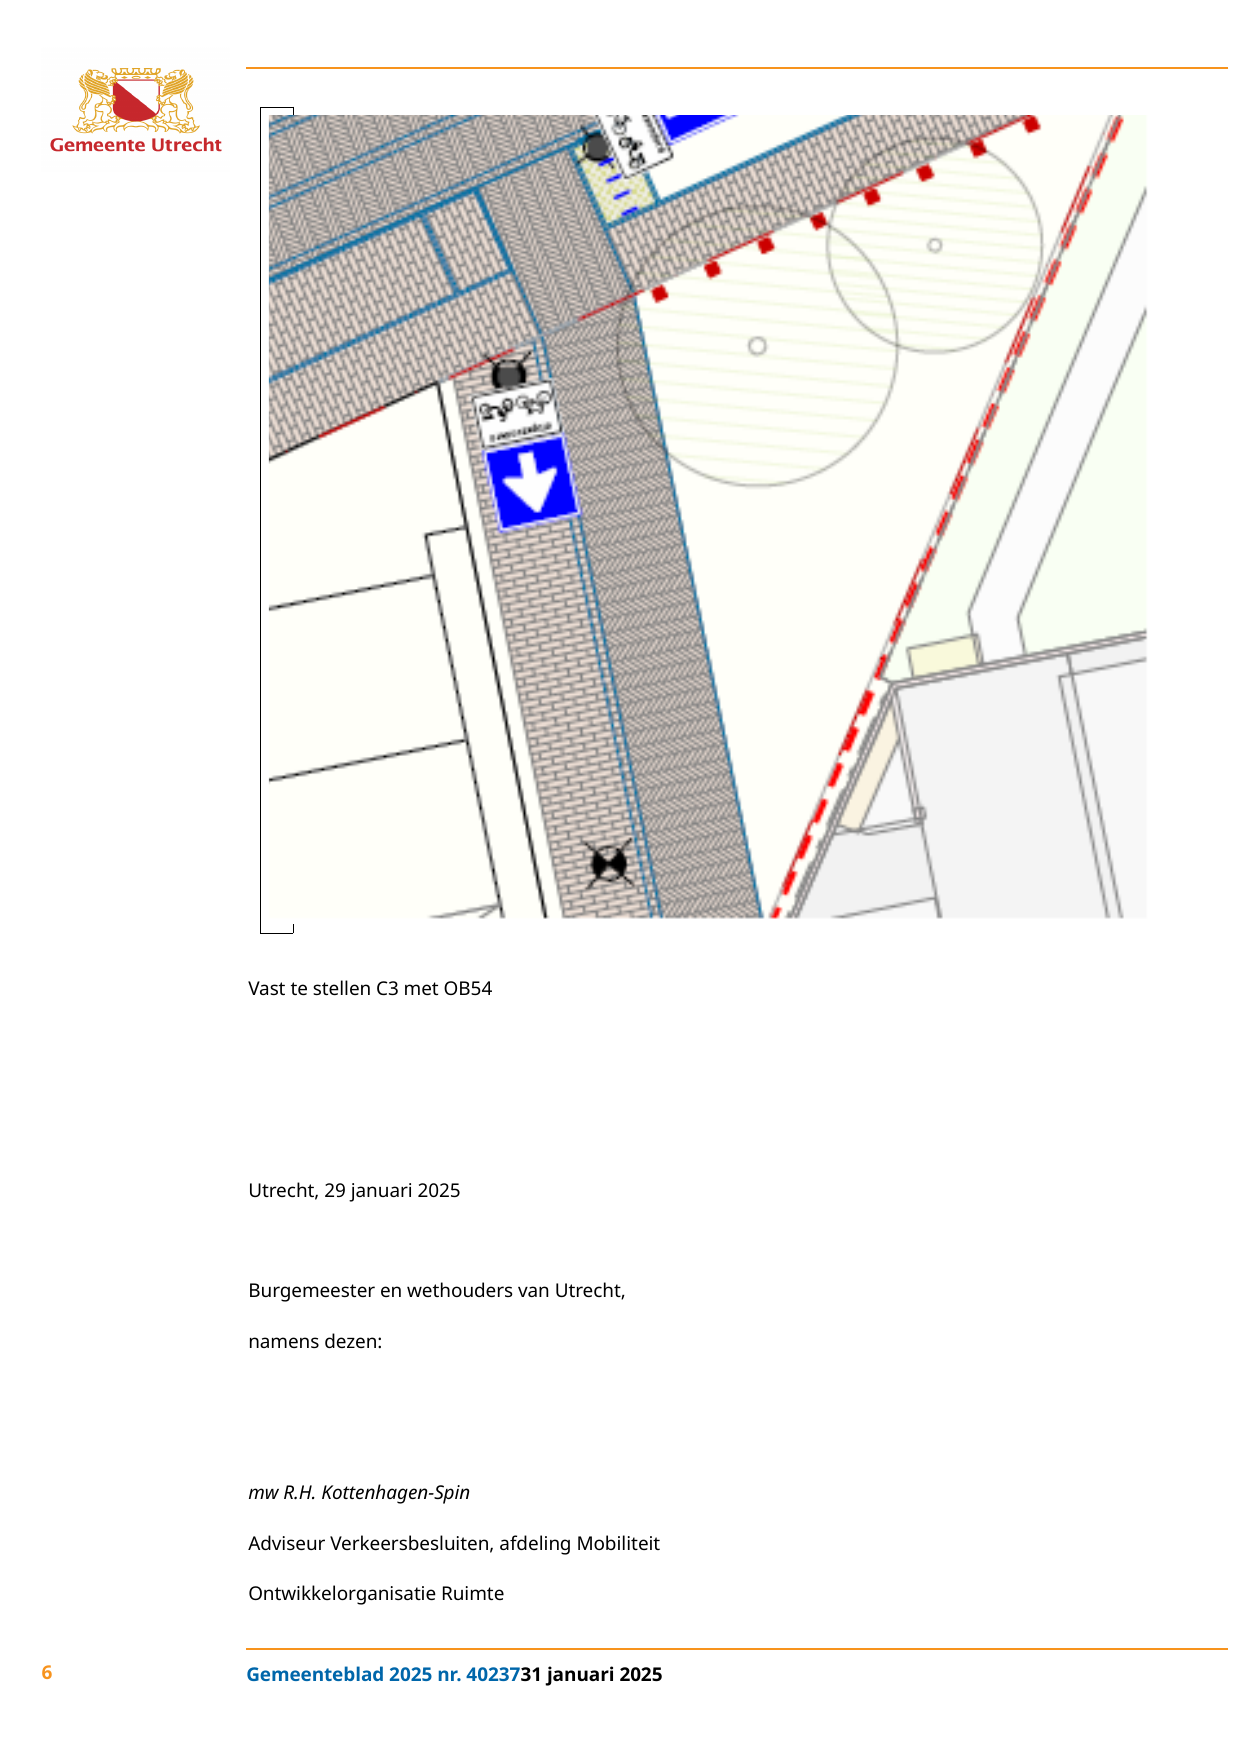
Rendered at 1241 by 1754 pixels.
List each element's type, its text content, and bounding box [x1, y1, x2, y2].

text Burgemeester en wethouders van Utrecht, [248, 1278, 1152, 1303]
text Ontwikkelorganisatie Ruimte [248, 1580, 1152, 1606]
text mw R.H. Kottenhagen-Spin [248, 1479, 1152, 1505]
text namens dezen: [248, 1328, 1152, 1354]
text Utrecht, 29 januari 2025 [248, 1177, 1152, 1203]
picture [268, 115, 1155, 924]
picture [41, 47, 231, 172]
text Vast te stellen C3 met OB54 [248, 975, 1152, 1001]
text Adviseur Verkeersbesluiten, afdeling Mobiliteit [248, 1530, 1152, 1556]
